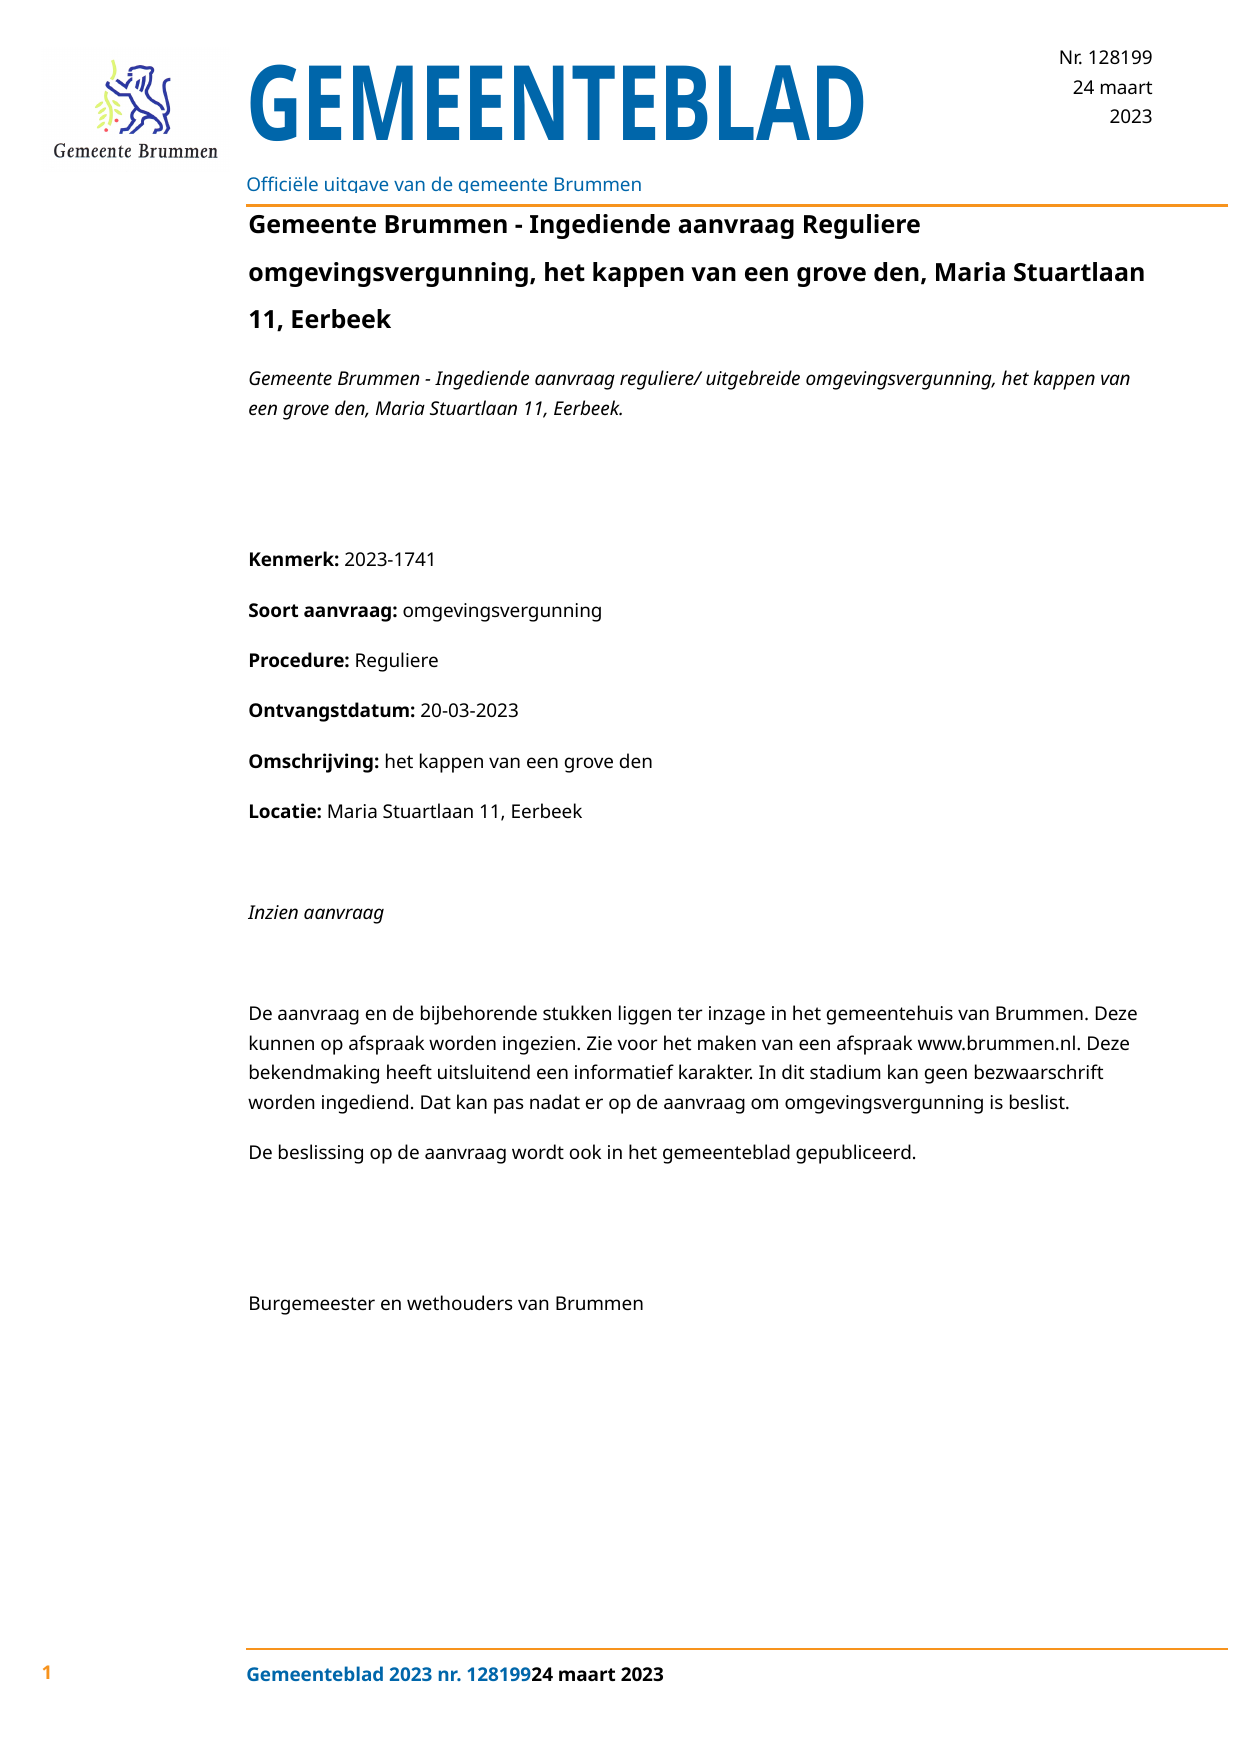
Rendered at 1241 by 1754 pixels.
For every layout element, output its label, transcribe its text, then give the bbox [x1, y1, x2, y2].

text Burgemeester en wethouders van Brummen [248, 1291, 1152, 1316]
text Procedure: Reguliere [248, 647, 1152, 673]
picture [41, 47, 231, 172]
text Kenmerk: 2023-1741 [248, 546, 1152, 572]
text De beslissing op de aanvraag wordt ook in het gemeenteblad gepubliceerd. [248, 1139, 1152, 1165]
text Omschrijving: het kappen van een grove den [248, 748, 1152, 774]
text Locatie: Maria Stuartlaan 11, Eerbeek [248, 798, 1152, 824]
text Soort aanvraag: omgevingsvergunning [248, 597, 1152, 622]
text Gemeente Brummen - Ingediende aanvraag Reguliere omgevingsvergunning, het kappen van een grove den, Maria Stuartlaan 11, Eerbeek [248, 207, 1152, 336]
text Ontvangstdatum: 20-03-2023 [248, 698, 1152, 723]
text Gemeente Brummen - Ingediende aanvraag reguliere/ uitgebreide omgevingsvergunning, het kappen van een grove den, Maria Stuartlaan 11, Eerbeek. [248, 366, 1152, 421]
text Inzien aanvraag [248, 899, 1152, 925]
text De aanvraag en de bijbehorende stukken liggen ter inzage in het gemeentehuis van Brummen. Deze kunnen op afspraak worden ingezien. Zie voor het maken van een afspraak www.brummen.nl. Deze bekendmaking heeft uitsluitend een informatief karakter. In dit stadium kan geen bezwaarschrift worden ingediend. Dat kan pas nadat er op de aanvraag om omgevingsvergunning is beslist. [248, 1000, 1152, 1114]
